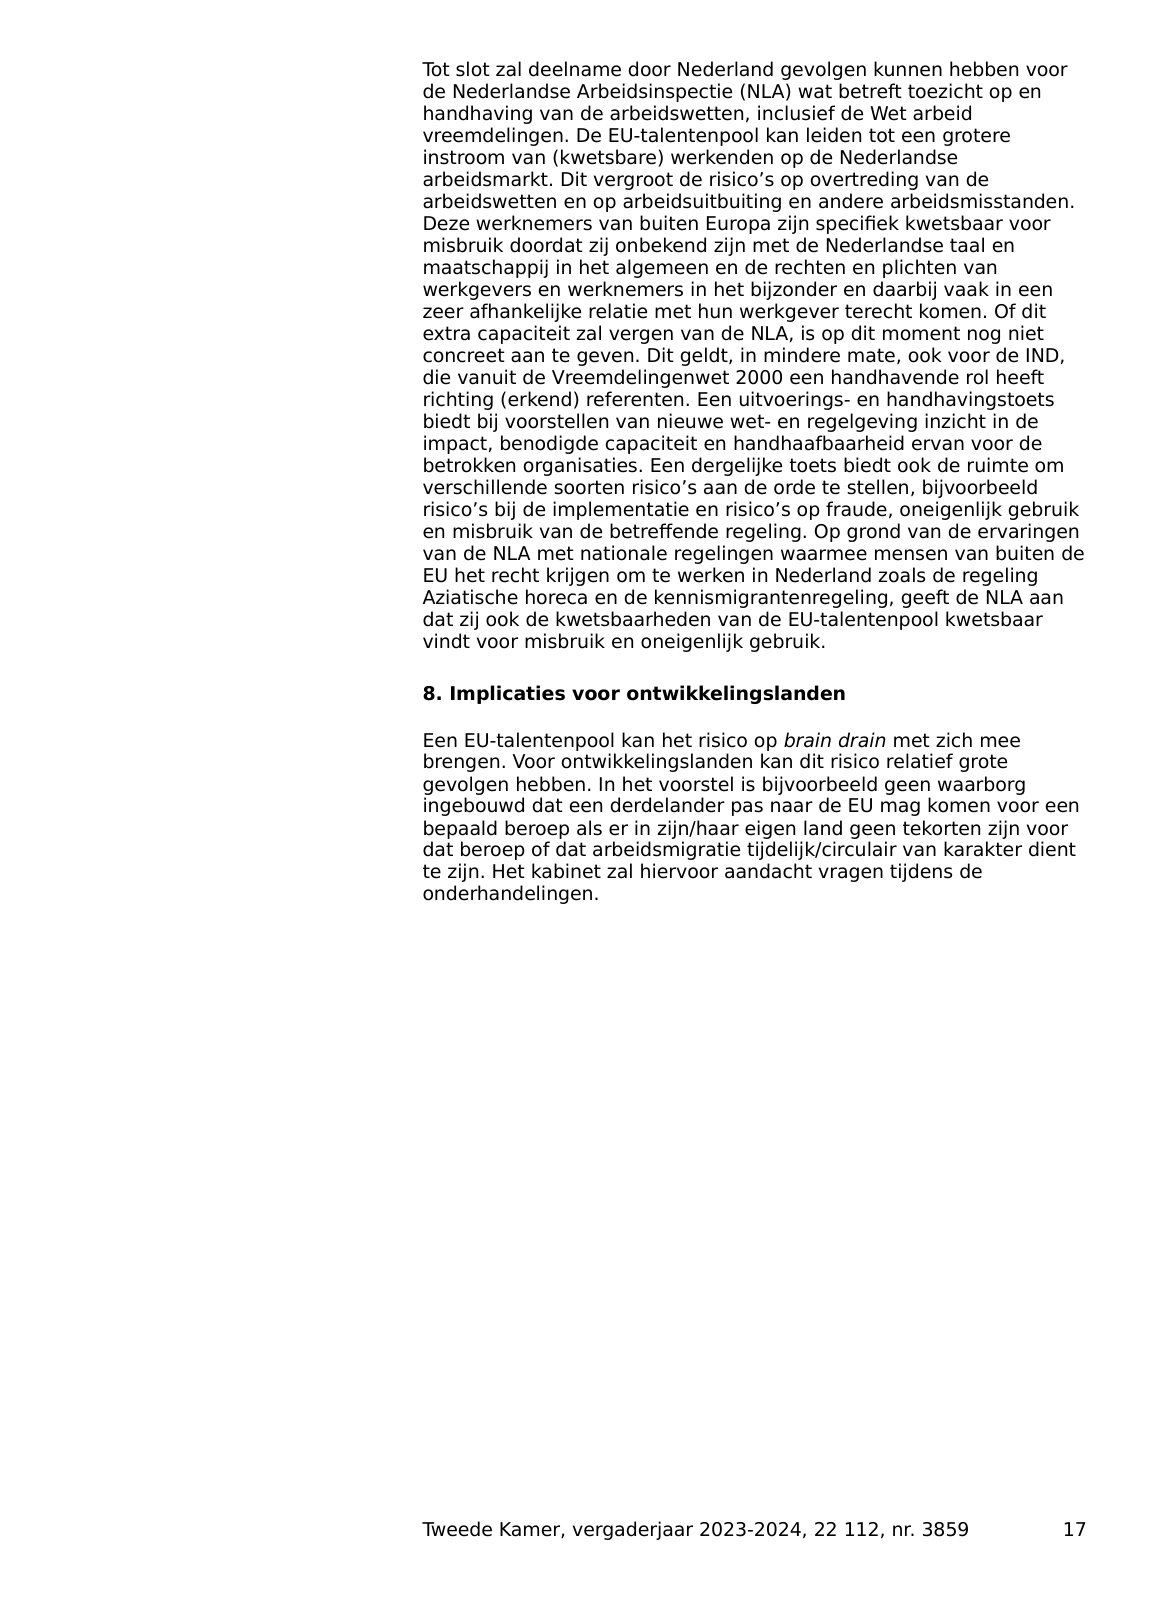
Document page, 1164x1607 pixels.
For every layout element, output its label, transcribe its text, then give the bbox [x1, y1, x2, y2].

text Tot slot zal deelname door Nederland gevolgen kunnen hebben voor de Nederlandse Arbeidsinspectie (NLA) wat betreft toezicht op en handhaving van de arbeidswetten, inclusief de Wet arbeid vreemdelingen. De EU-talentenpool kan leiden tot een grotere instroom van (kwetsbare) werkenden op de Nederlandse arbeidsmarkt. Dit vergroot de risico’s op overtreding van de arbeidswetten en op arbeidsuitbuiting en andere arbeidsmisstanden. Deze werknemers van buiten Europa zijn specifiek kwetsbaar voor misbruik doordat zij onbekend zijn met de Nederlandse taal en maatschappij in het algemeen en de rechten en plichten van werkgevers en werknemers in het bijzonder en daarbij vaak in een zeer afhankelijke relatie met hun werkgever terecht komen. Of dit extra capaciteit zal vergen van de NLA, is op dit moment nog niet concreet aan te geven. Dit geldt, in mindere mate, ook voor de IND, die vanuit de Vreemdelingenwet 2000 een handhavende rol heeft richting (erkend) referenten. Een uitvoerings- en handhavingstoets biedt bij voorstellen van nieuwe wet- en regelgeving inzicht in de impact, benodigde capaciteit en handhaafbaarheid ervan voor de betrokken organisaties. Een dergelijke toets biedt ook de ruimte om verschillende soorten risico’s aan de orde te stellen, bijvoorbeeld risico’s bij de implementatie en risico’s op fraude, oneigenlijk gebruik en misbruik van de betreffende regeling. Op grond van de ervaringen van de NLA met nationale regelingen waarmee mensen van buiten de EU het recht krijgen om te werken in Nederland zoals de regeling Aziatische horeca en de kennismigrantenregeling, geeft de NLA aan dat zij ook de kwetsbaarheden van de EU-talentenpool kwetsbaar vindt voor misbruik en oneigenlijk gebruik. [422, 59, 1087, 652]
subtitle 8. Implicaties voor ontwikkelingslanden [422, 682, 1087, 704]
text Een EU-talentenpool kan het risico op brain drain met zich mee brengen. Voor ontwikkelingslanden kan dit risico relatief grote gevolgen hebben. In het voorstel is bijvoorbeeld geen waarborg ingebouwd dat een derdelander pas naar de EU mag komen voor een bepaald beroep als er in zijn/haar eigen land geen tekorten zijn voor dat beroep of dat arbeidsmigratie tijdelijk/circulair van karakter dient te zijn. Het kabinet zal hiervoor aandacht vragen tijdens de onderhandelingen. [422, 729, 1087, 905]
